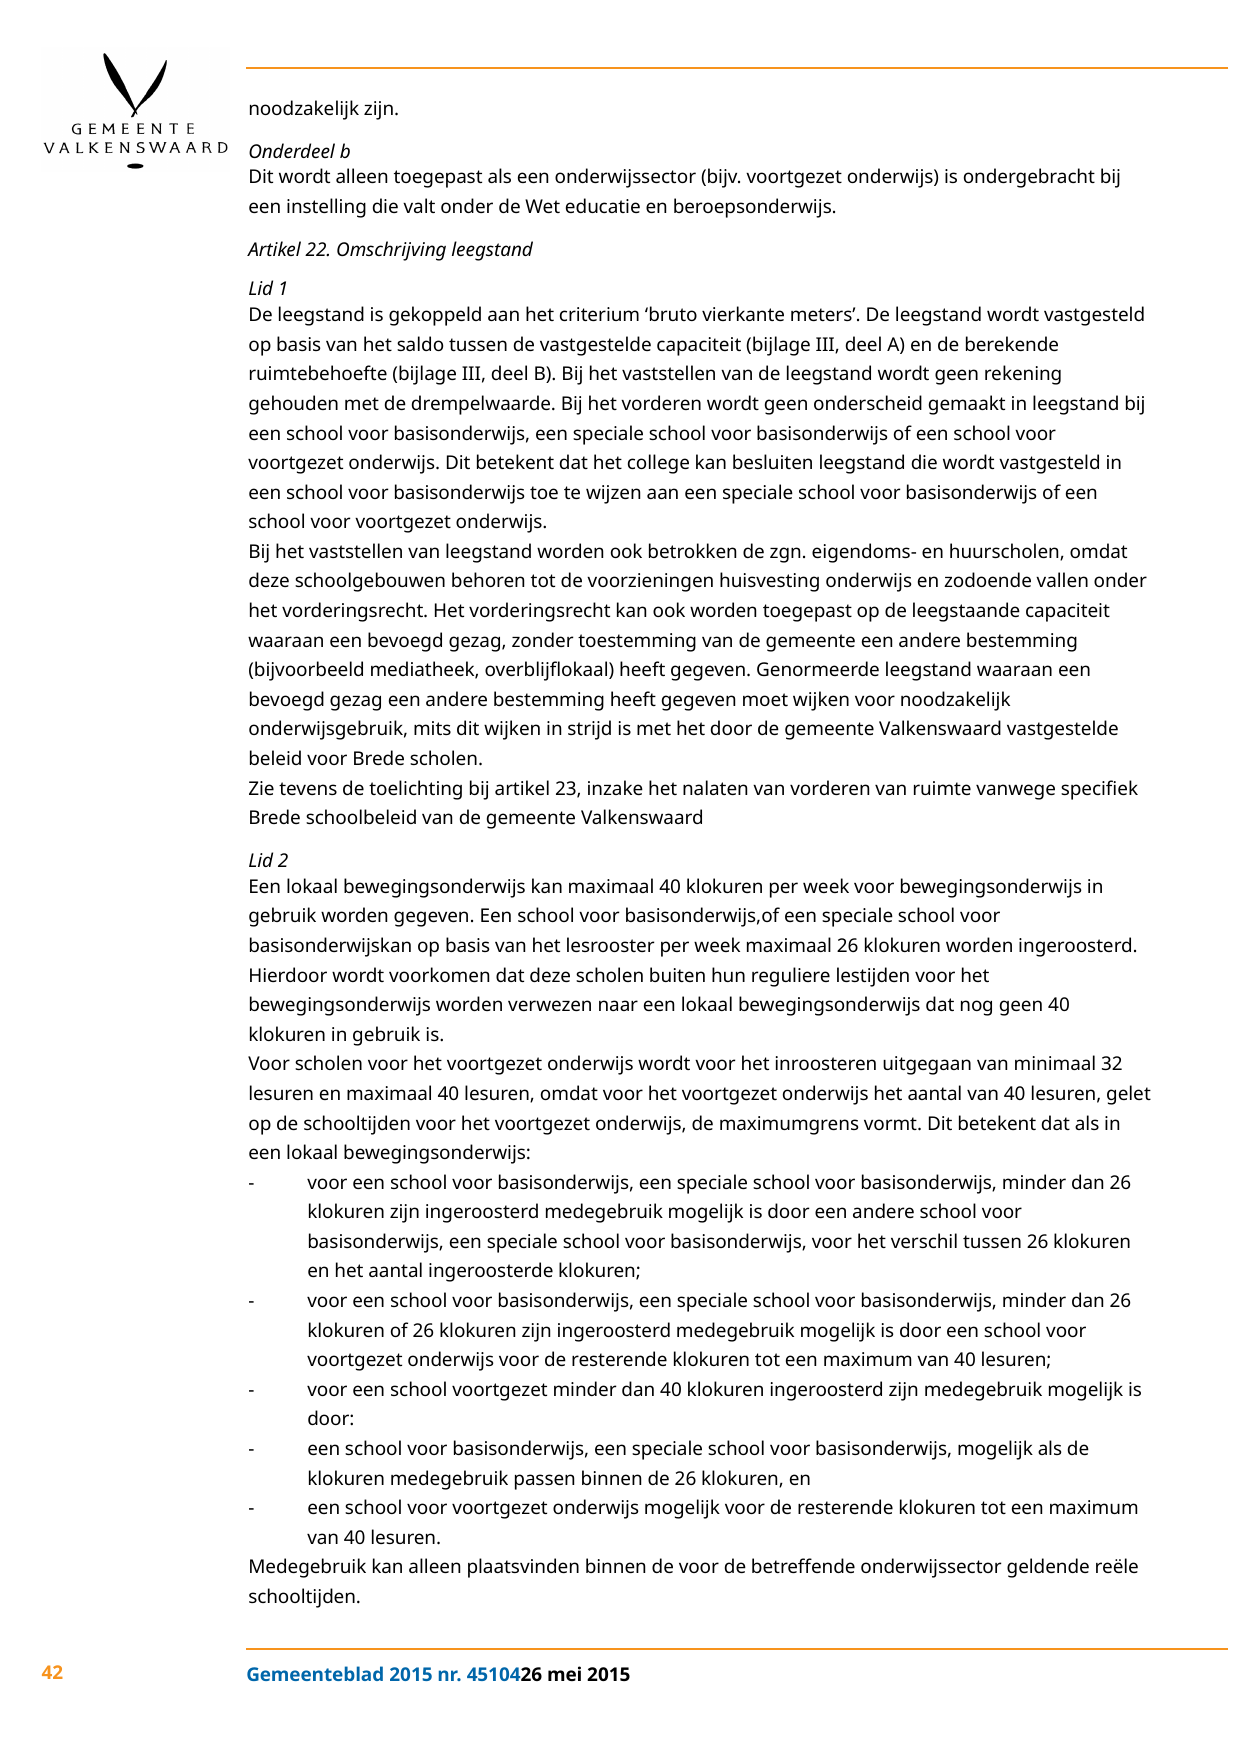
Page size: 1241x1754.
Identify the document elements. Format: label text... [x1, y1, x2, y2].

list voor een school voor basisonderwijs, een speciale school voor basisonderwijs, minder dan 26 klokuren of 26 klokuren zijn ingeroosterd medegebruik mogelijk is door een school voor voortgezet onderwijs voor de resterende klokuren tot een maximum van 40 lesuren; [248, 1287, 1152, 1372]
text noodzakelijk zijn. [248, 95, 1152, 121]
text Bij het vaststellen van leegstand worden ook betrokken de zgn. eigendoms- en huurscholen, omdat deze schoolgebouwen behoren tot de voorzieningen huisvesting onderwijs en zodoende vallen onder het vorderingsrecht. Het vorderingsrecht kan ook worden toegepast op de leegstaande capaciteit waaraan een bevoegd gezag, zonder toestemming van de gemeente een andere bestemming (bijvoorbeeld mediatheek, overblijflokaal) heeft gegeven. Genormeerde leegstand waaraan een bevoegd gezag een andere bestemming heeft gegeven moet wijken voor noodzakelijk onderwijsgebruik, mits dit wijken in strijd is met het door de gemeente Valkenswaard vastgestelde beleid voor Brede scholen. [248, 538, 1152, 771]
text Artikel 22. Omschrijving leegstand [248, 236, 1152, 262]
text Onderdeel b [248, 138, 1152, 164]
text Dit wordt alleen toegepast als een onderwijssector (bijv. voortgezet onderwijs) is ondergebracht bij een instelling die valt onder de Wet educatie en beroepsonderwijs. [248, 164, 1152, 219]
text Zie tevens de toelichting bij artikel 23, inzake het nalaten van vorderen van ruimte vanwege specifiek Brede schoolbeleid van de gemeente Valkenswaard [248, 775, 1152, 830]
list voor een school voor basisonderwijs, een speciale school voor basisonderwijs, minder dan 26 klokuren zijn ingeroosterd medegebruik mogelijk is door een andere school voor basisonderwijs, een speciale school voor basisonderwijs, voor het verschil tussen 26 klokuren en het aantal ingeroosterde klokuren; [248, 1169, 1152, 1283]
list voor een school voortgezet minder dan 40 klokuren ingeroosterd zijn medegebruik mogelijk is door: [248, 1376, 1152, 1431]
text Lid 1 [248, 276, 1152, 301]
text Medegebruik kan alleen plaatsvinden binnen de voor de betreffende onderwijssector geldende reële schooltijden. [248, 1553, 1152, 1609]
text Lid 2 [248, 847, 1152, 873]
list een school voor voortgezet onderwijs mogelijk voor de resterende klokuren tot een maximum van 40 lesuren. [248, 1494, 1152, 1550]
text Voor scholen voor het voortgezet onderwijs wordt voor het inroosteren uitgegaan van minimaal 32 lesuren en maximaal 40 lesuren, omdat voor het voortgezet onderwijs het aantal van 40 lesuren, gelet op de schooltijden voor het voortgezet onderwijs, de maximumgrens vormt. Dit betekent dat als in een lokaal bewegingsonderwijs: [248, 1051, 1152, 1165]
text De leegstand is gekoppeld aan het criterium ‘bruto vierkante meters’. De leegstand wordt vastgesteld op basis van het saldo tussen de vastgestelde capaciteit (bijlage III, deel A) en de berekende ruimtebehoefte (bijlage III, deel B). Bij het vaststellen van de leegstand wordt geen rekening gehouden met de drempelwaarde. Bij het vorderen wordt geen onderscheid gemaakt in leegstand bij een school voor basisonderwijs, een speciale school voor basisonderwijs of een school voor voortgezet onderwijs. Dit betekent dat het college kan besluiten leegstand die wordt vastgesteld in een school voor basisonderwijs toe te wijzen aan een speciale school voor basisonderwijs of een school voor voortgezet onderwijs. [248, 301, 1152, 534]
text Een lokaal bewegingsonderwijs kan maximaal 40 klokuren per week voor bewegingsonderwijs in gebruik worden gegeven. Een school voor basisonderwijs,of een speciale school voor basisonderwijskan op basis van het lesrooster per week maximaal 26 klokuren worden ingeroosterd. Hierdoor wordt voorkomen dat deze scholen buiten hun reguliere lestijden voor het bewegingsonderwijs worden verwezen naar een lokaal bewegingsonderwijs dat nog geen 40 klokuren in gebruik is. [248, 873, 1152, 1047]
list een school voor basisonderwijs, een speciale school voor basisonderwijs, mogelijk als de klokuren medegebruik passen binnen de 26 klokuren, en [248, 1435, 1152, 1491]
picture [41, 47, 231, 172]
